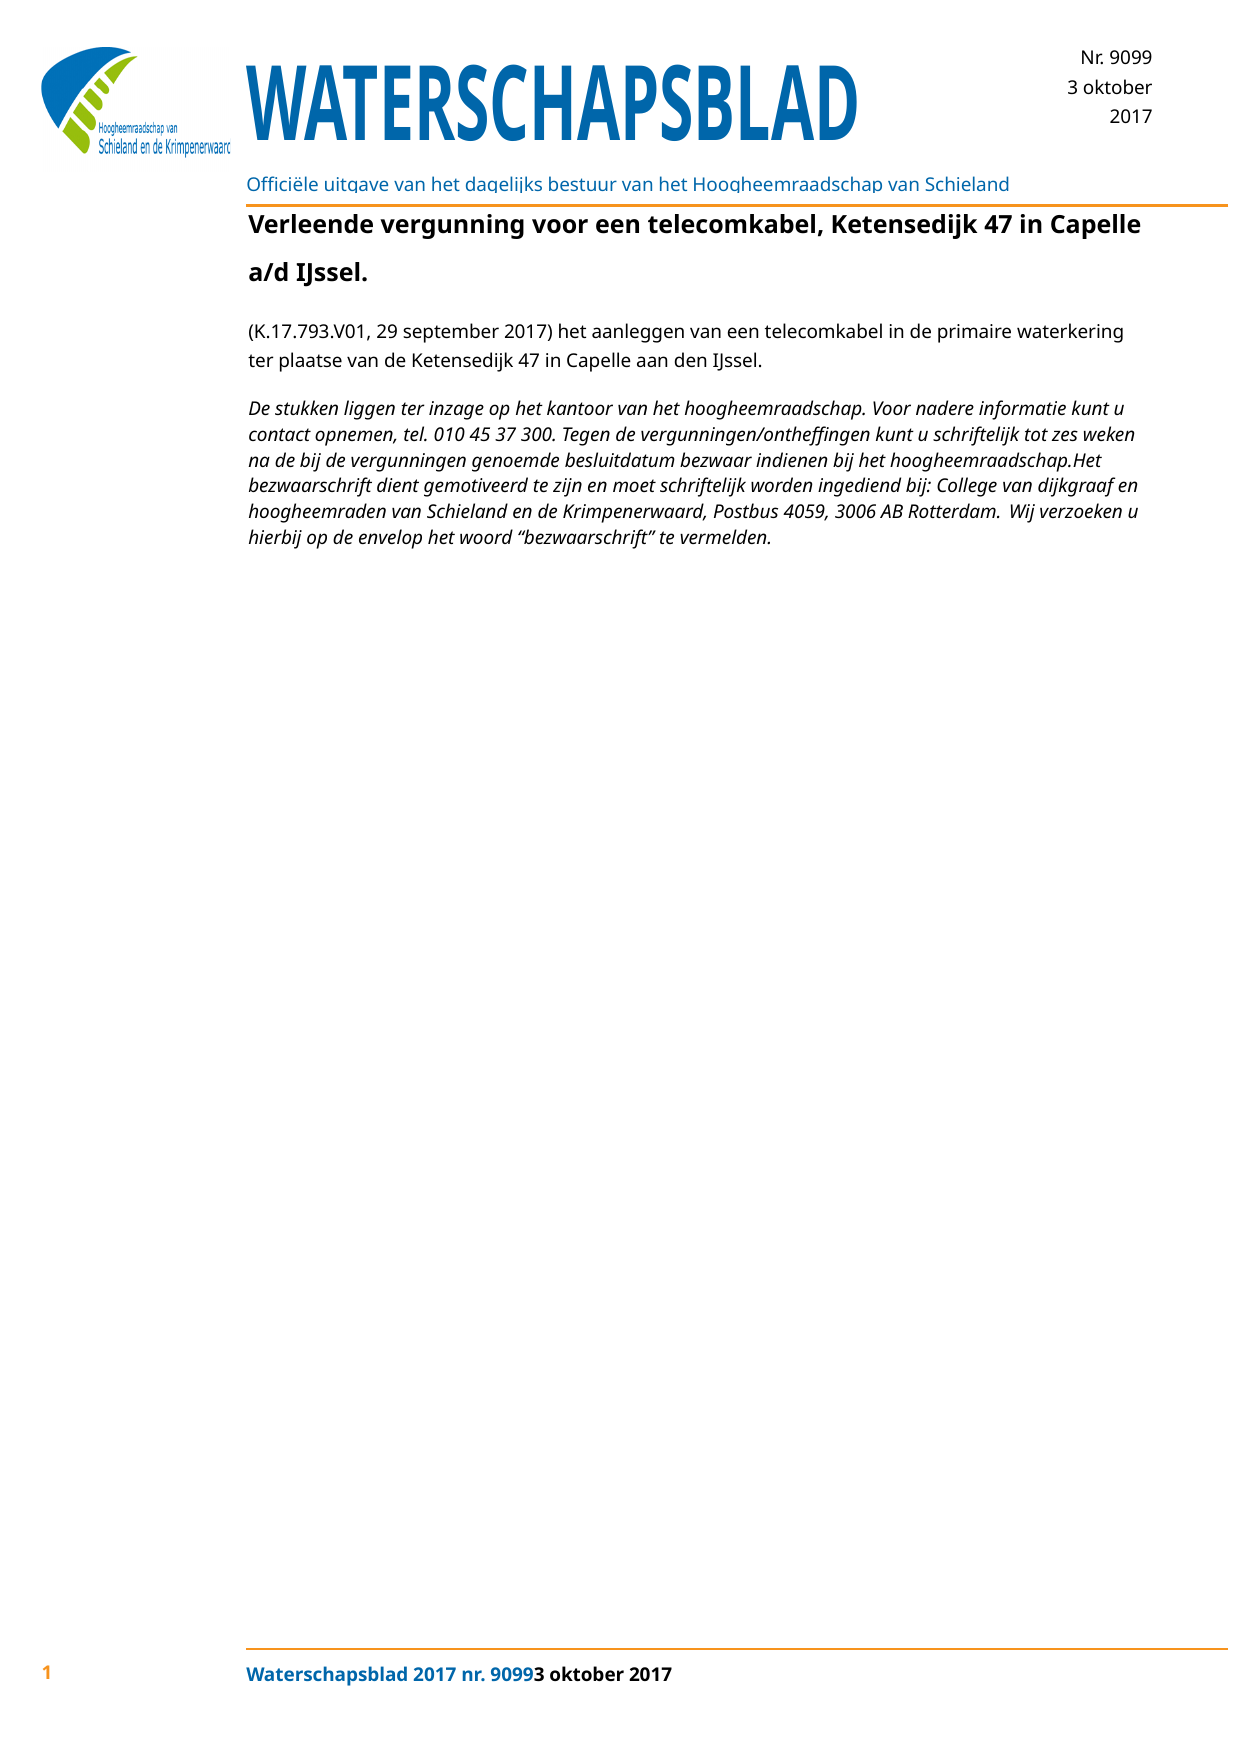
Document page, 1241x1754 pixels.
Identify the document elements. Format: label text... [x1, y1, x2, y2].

text Verleende vergunning voor een telecomkabel, Ketensedijk 47 in Capelle a/d IJssel. [248, 207, 1152, 288]
text (K.17.793.V01, 29 september 2017) het aanleggen van een telecomkabel in de primaire waterkering ter plaatse van de Ketensedijk 47 in Capelle aan den IJssel. [248, 318, 1152, 373]
text De stukken liggen ter inzage op het kantoor van het hoogheemraadschap. Voor nadere informatie kunt u contact opnemen, tel. 010 45 37 300. Tegen de vergunningen/ontheffingen kunt u schriftelijk tot zes weken na de bij de vergunningen genoemde besluitdatum bezwaar indienen bij het hoogheemraadschap.Het bezwaarschrift dient gemotiveerd te zijn en moet schriftelijk worden ingediend bij: College van dijkgraaf en hoogheemraden van Schieland en de Krimpenerwaard, Postbus 4059, 3006 AB Rotterdam. Wij verzoeken u hierbij op de envelop het woord “bezwaarschrift” te vermelden. [248, 395, 1152, 550]
picture [41, 47, 231, 172]
